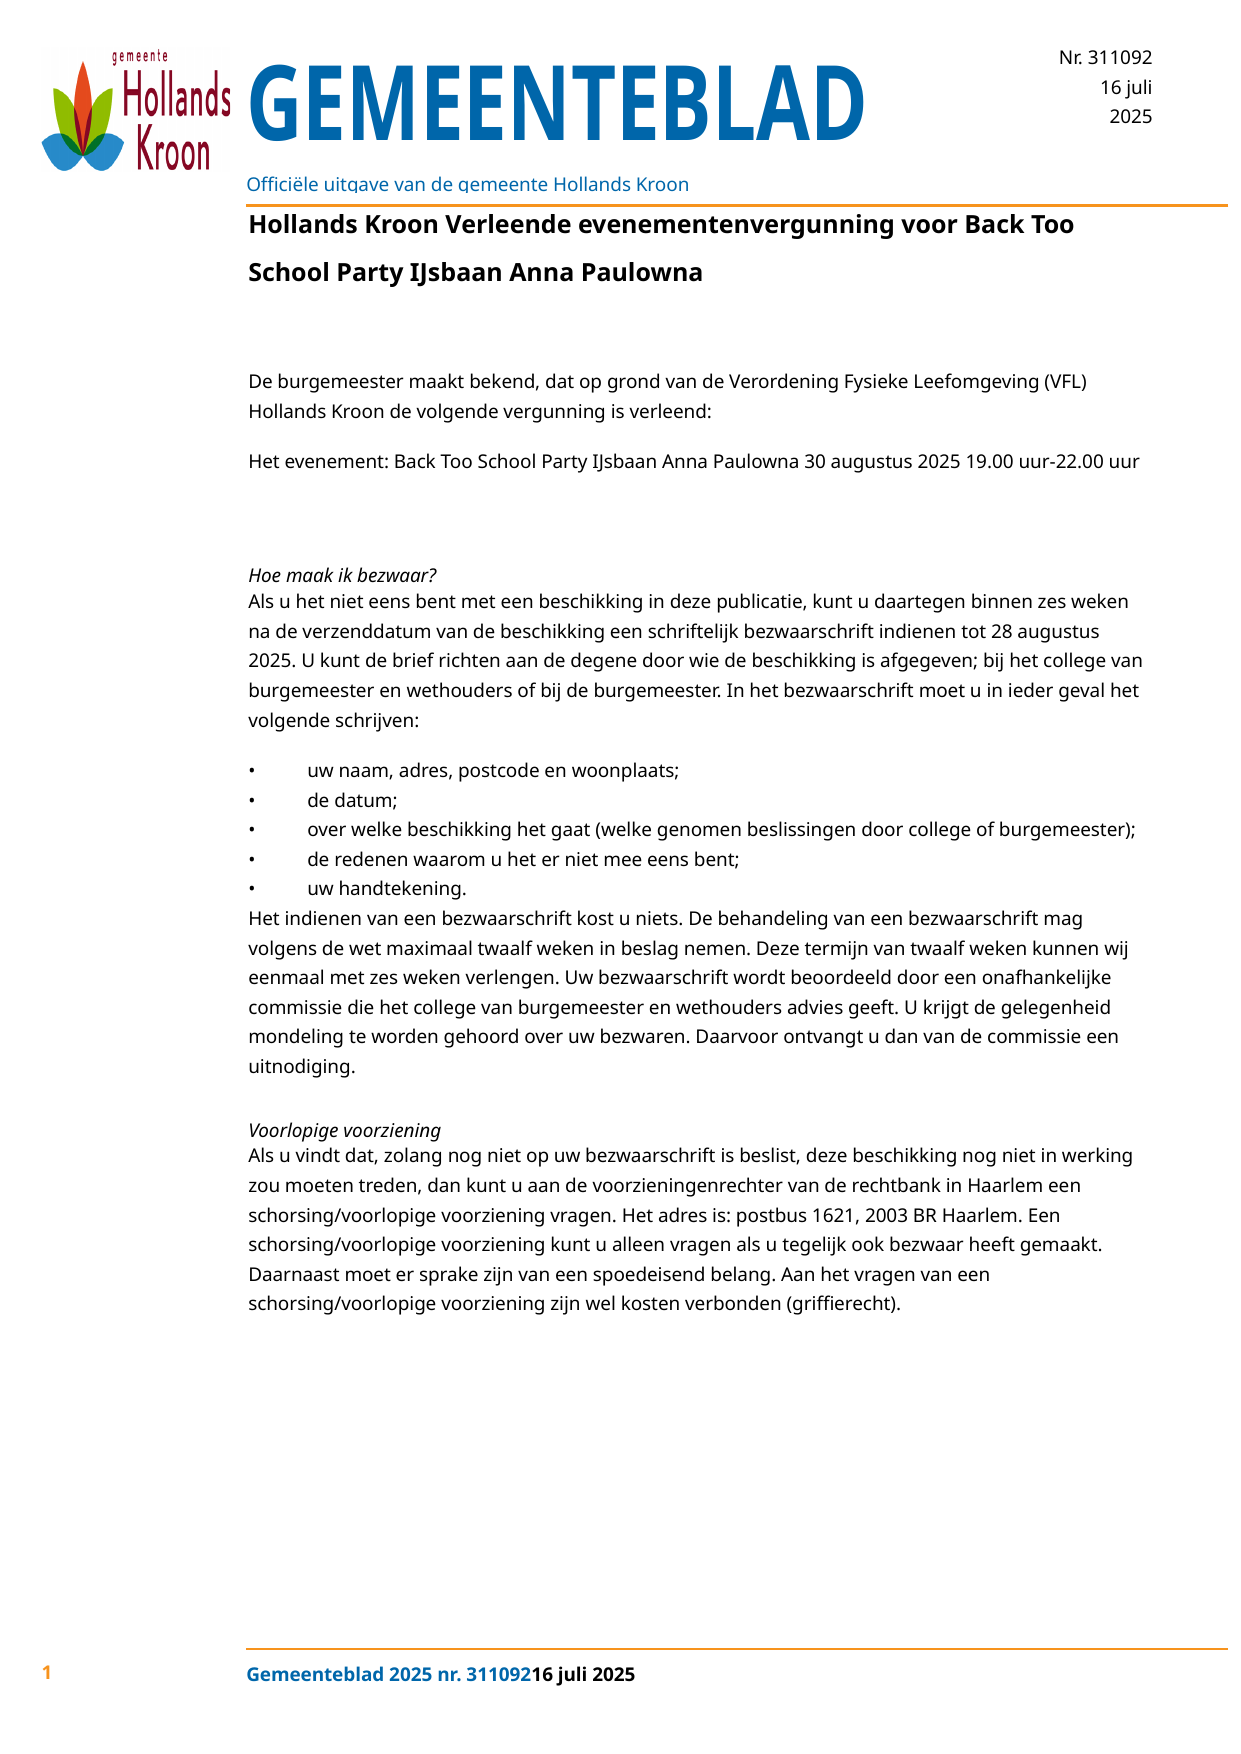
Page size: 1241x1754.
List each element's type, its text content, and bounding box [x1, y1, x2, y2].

text Hoe maak ik bezwaar? [248, 563, 1152, 588]
text Voorlopige voorziening [248, 1117, 1152, 1143]
picture [41, 47, 231, 172]
list uw handtekening. [248, 876, 1152, 901]
list uw naam, adres, postcode en woonplaats; [248, 757, 1152, 783]
text Als u vindt dat, zolang nog niet op uw bezwaarschrift is beslist, deze beschikking nog niet in werking zou moeten treden, dan kunt u aan de voorzieningenrechter van de rechtbank in Haarlem een schorsing/voorlopige voorziening vragen. Het adres is: postbus 1621, 2003 BR Haarlem. Een schorsing/voorlopige voorziening kunt u alleen vragen als u tegelijk ook bezwaar heeft gemaakt. Daarnaast moet er sprake zijn van een spoedeisend belang. Aan het vragen van een schorsing/voorlopige voorziening zijn wel kosten verbonden (griffierecht). [248, 1143, 1152, 1316]
text Als u het niet eens bent met een beschikking in deze publicatie, kunt u daartegen binnen zes weken na de verzenddatum van de beschikking een schriftelijk bezwaarschrift indienen tot 28 augustus 2025. U kunt de brief richten aan de degene door wie de beschikking is afgegeven; bij het college van burgemeester en wethouders of bij de burgemeester. In het bezwaarschrift moet u in ieder geval het volgende schrijven: [248, 588, 1152, 732]
list de redenen waarom u het er niet mee eens bent; [248, 846, 1152, 872]
list over welke beschikking het gaat (welke genomen beslissingen door college of burgemeester); [248, 816, 1152, 842]
text Het evenement: Back Too School Party IJsbaan Anna Paulowna 30 augustus 2025 19.00 uur-22.00 uur [248, 448, 1152, 474]
list de datum; [248, 787, 1152, 812]
text De burgemeester maakt bekend, dat op grond van de Verordening Fysieke Leefomgeving (VFL) Hollands Kroon de volgende vergunning is verleend: [248, 368, 1152, 424]
text Hollands Kroon Verleende evenementenvergunning voor Back Too School Party IJsbaan Anna Paulowna [248, 207, 1152, 288]
text Het indienen van een bezwaarschrift kost u niets. De behandeling van een bezwaarschrift mag volgens de wet maximaal twaalf weken in beslag nemen. Deze termijn van twaalf weken kunnen wij eenmaal met zes weken verlengen. Uw bezwaarschrift wordt beoordeeld door een onafhankelijke commissie die het college van burgemeester en wethouders advies geeft. U krijgt de gelegenheid mondeling te worden gehoord over uw bezwaren. Daarvoor ontvangt u dan van de commissie een uitnodiging. [248, 905, 1152, 1079]
